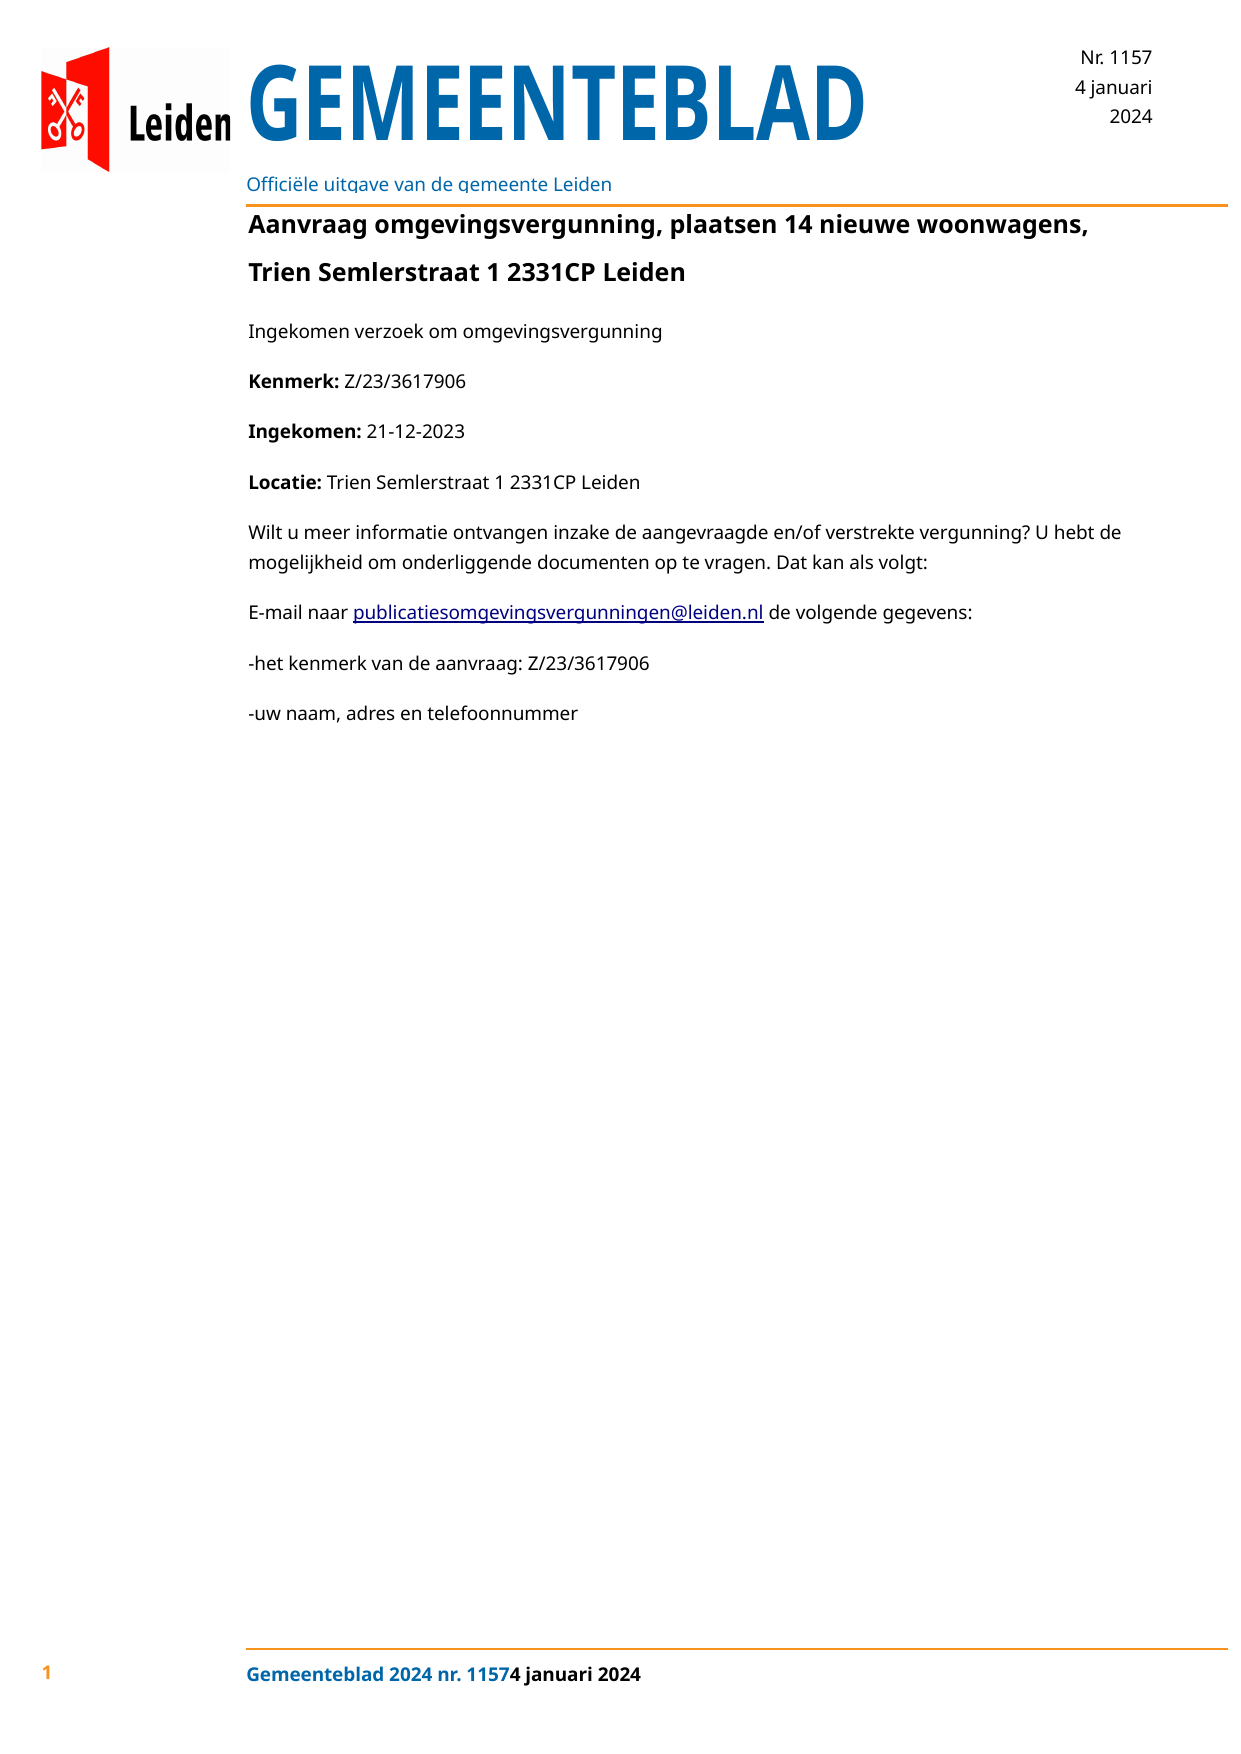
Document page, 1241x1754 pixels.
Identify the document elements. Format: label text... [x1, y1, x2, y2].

text Ingekomen verzoek om omgevingsvergunning [248, 318, 1152, 344]
text -het kenmerk van de aanvraag: Z/23/3617906 [248, 650, 1152, 676]
text -uw naam, adres en telefoonnummer [248, 700, 1152, 726]
text Ingekomen: 21-12-2023 [248, 419, 1152, 444]
text E-mail naar publicatiesomgevingsvergunningen@leiden.nl de volgende gegevens: [248, 599, 1152, 625]
text Kenmerk: Z/23/3617906 [248, 368, 1152, 394]
text Locatie: Trien Semlerstraat 1 2331CP Leiden [248, 469, 1152, 495]
text Aanvraag omgevingsvergunning, plaatsen 14 nieuwe woonwagens, Trien Semlerstraat 1 2331CP Leiden [248, 207, 1152, 288]
picture [41, 47, 231, 172]
text Wilt u meer informatie ontvangen inzake de aangevraagde en/of verstrekte vergunning? U hebt de mogelijkheid om onderliggende documenten op te vragen. Dat kan als volgt: [248, 519, 1152, 575]
